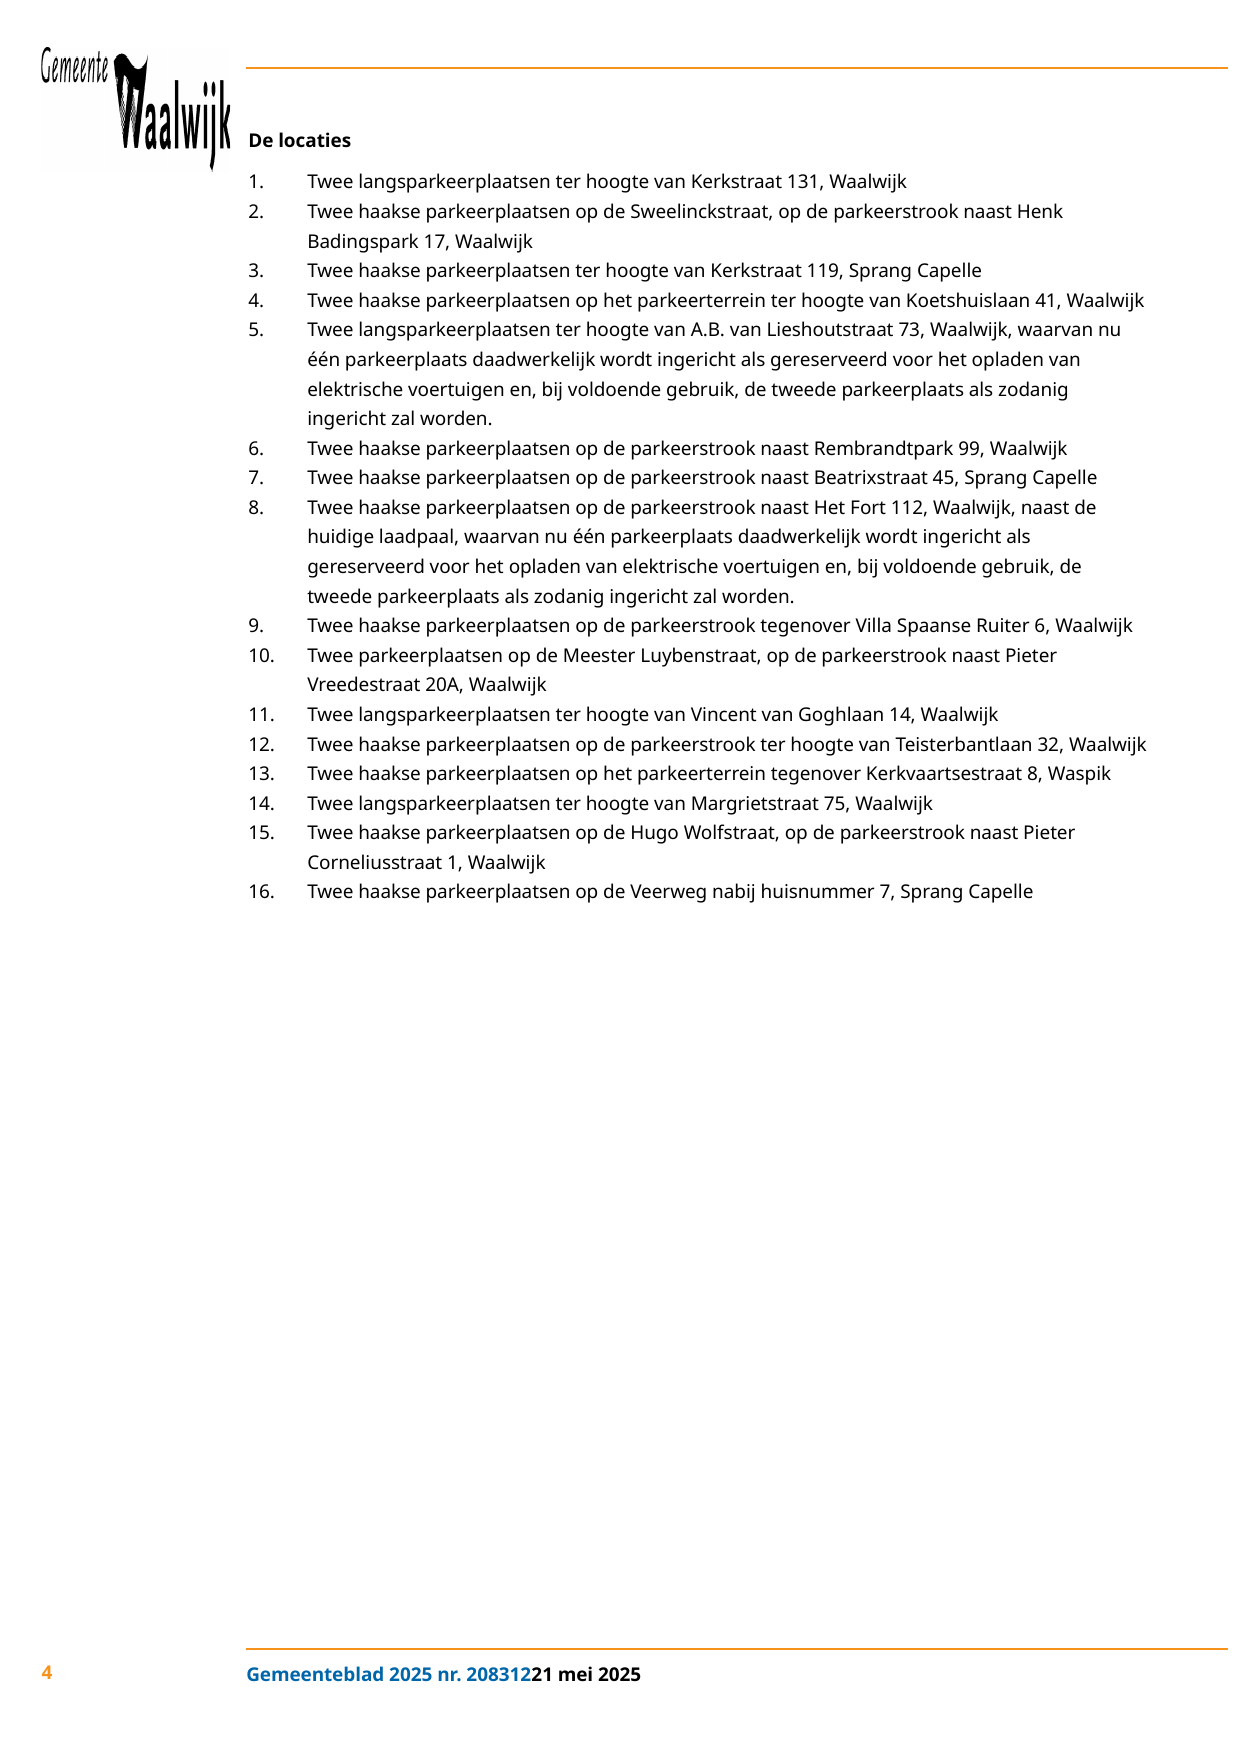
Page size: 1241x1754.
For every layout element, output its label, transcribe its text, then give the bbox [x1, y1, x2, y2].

picture [41, 47, 231, 172]
list Twee haakse parkeerplaatsen op de parkeerstrook tegenover Villa Spaanse Ruiter 6, Waalwijk [248, 612, 1152, 638]
list Twee langsparkeerplaatsen ter hoogte van Vincent van Goghlaan 14, Waalwijk [248, 701, 1152, 727]
list Twee langsparkeerplaatsen ter hoogte van Margrietstraat 75, Waalwijk [248, 790, 1152, 816]
list Twee parkeerplaatsen op de Meester Luybenstraat, op de parkeerstrook naast Pieter Vreedestraat 20A, Waalwijk [248, 642, 1152, 697]
list Twee haakse parkeerplaatsen op het parkeerterrein tegenover Kerkvaartsestraat 8, Waspik [248, 760, 1152, 786]
list Twee haakse parkeerplaatsen op de parkeerstrook naast Rembrandtpark 99, Waalwijk [248, 435, 1152, 461]
list Twee haakse parkeerplaatsen ter hoogte van Kerkstraat 119, Sprang Capelle [248, 257, 1152, 283]
list Twee haakse parkeerplaatsen op de Veerweg nabij huisnummer 7, Sprang Capelle [248, 879, 1152, 904]
list Twee langsparkeerplaatsen ter hoogte van A.B. van Lieshoutstraat 73, Waalwijk, waarvan nu één parkeerplaats daadwerkelijk wordt ingericht als gereserveerd voor het opladen van elektrische voertuigen en, bij voldoende gebruik, de tweede parkeerplaats als zodanig ingericht zal worden. [248, 317, 1152, 431]
list Twee haakse parkeerplaatsen op de parkeerstrook naast Het Fort 112, Waalwijk, naast de huidige laadpaal, waarvan nu één parkeerplaats daadwerkelijk wordt ingericht als gereserveerd voor het opladen van elektrische voertuigen en, bij voldoende gebruik, de tweede parkeerplaats als zodanig ingericht zal worden. [248, 494, 1152, 609]
list Twee haakse parkeerplaatsen op de Hugo Wolfstraat, op de parkeerstrook naast Pieter Corneliusstraat 1, Waalwijk [248, 819, 1152, 875]
list Twee haakse parkeerplaatsen op de parkeerstrook ter hoogte van Teisterbantlaan 32, Waalwijk [248, 731, 1152, 757]
list Twee haakse parkeerplaatsen op de parkeerstrook naast Beatrixstraat 45, Sprang Capelle [248, 464, 1152, 490]
list Twee haakse parkeerplaatsen op het parkeerterrein ter hoogte van Koetshuislaan 41, Waalwijk [248, 287, 1152, 313]
list Twee haakse parkeerplaatsen op de Sweelinckstraat, op de parkeerstrook naast Henk Badingspark 17, Waalwijk [248, 198, 1152, 254]
list Twee langsparkeerplaatsen ter hoogte van Kerkstraat 131, Waalwijk [248, 169, 1152, 194]
text De locaties [248, 132, 1152, 151]
